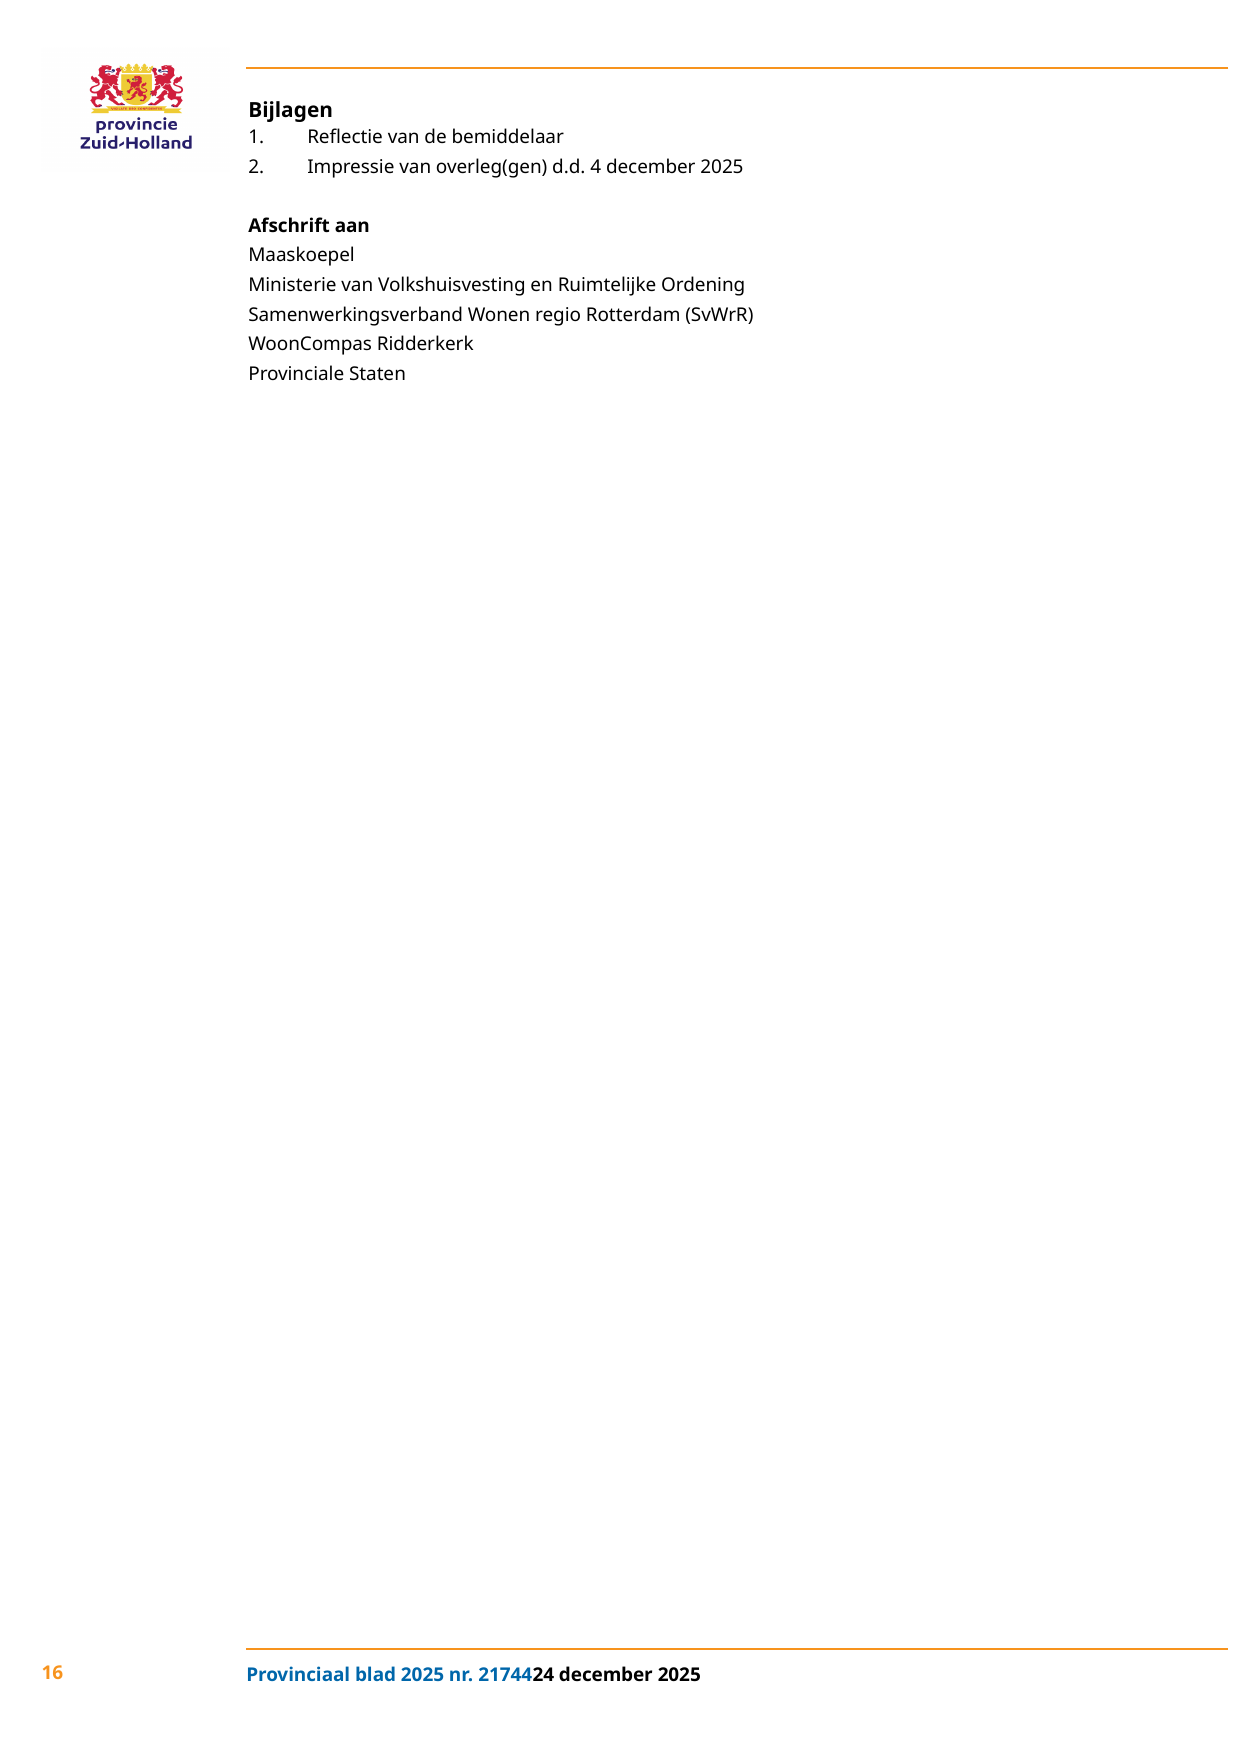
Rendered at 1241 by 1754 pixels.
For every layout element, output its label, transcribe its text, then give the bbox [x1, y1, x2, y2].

text Afschrift aan [248, 212, 1152, 238]
text Samenwerkingsverband Wonen regio Rotterdam (SvWrR) [248, 301, 1152, 327]
text Maaskoepel [248, 242, 1152, 267]
list Reflectie van de bemiddelaar [248, 123, 1152, 149]
text Provinciale Staten [248, 360, 1152, 386]
text Ministerie van Volkshuisvesting en Ruimtelijke Ordening [248, 271, 1152, 297]
text Bijlagen [248, 95, 1152, 123]
list Impressie van overleg(gen) d.d. 4 december 2025 [248, 153, 1152, 179]
text WoonCompas Ridderkerk [248, 330, 1152, 356]
picture [41, 47, 231, 172]
